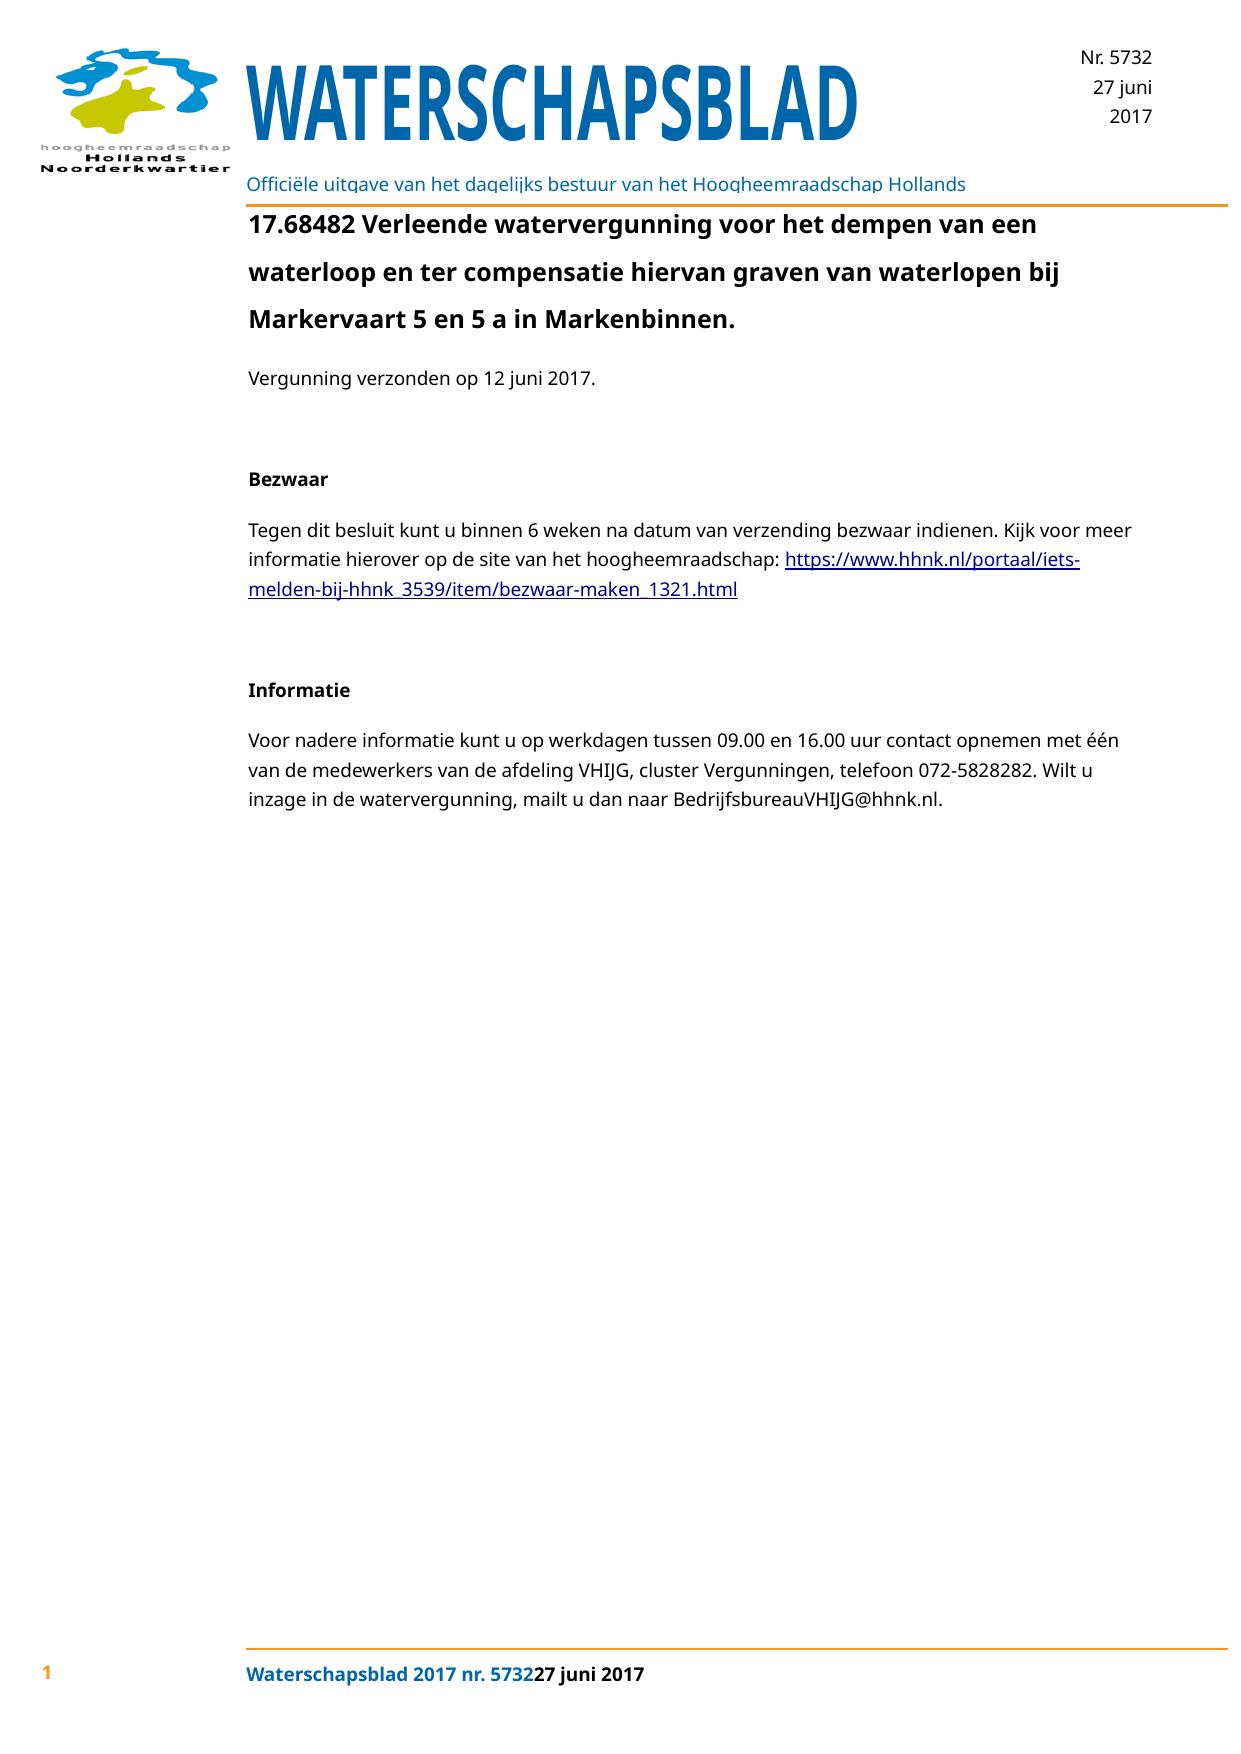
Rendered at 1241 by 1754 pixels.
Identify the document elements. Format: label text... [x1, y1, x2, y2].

text Vergunning verzonden op 12 juni 2017. [248, 366, 1152, 391]
picture [41, 47, 231, 172]
text Tegen dit besluit kunt u binnen 6 weken na datum van verzending bezwaar indienen. Kijk voor meer informatie hierover op de site van het hoogheemraadschap: https://www.hhnk.nl/portaal/iets-melden-bij-hhnk_3539/item/bezwaar-maken_1321.html [248, 517, 1152, 602]
text Bezwaar [248, 466, 1152, 492]
text 17.68482 Verleende watervergunning voor het dempen van een waterloop en ter compensatie hiervan graven van waterlopen bij Markervaart 5 en 5 a in Markenbinnen. [248, 207, 1152, 336]
text Voor nadere informatie kunt u op werkdagen tussen 09.00 en 16.00 uur contact opnemen met één van de medewerkers van de afdeling VHIJG, cluster Vergunningen, telefoon 072-5828282. Wilt u inzage in de watervergunning, mailt u dan naar BedrijfsbureauVHIJG@hhnk.nl. [248, 727, 1152, 812]
text Informatie [248, 677, 1152, 702]
